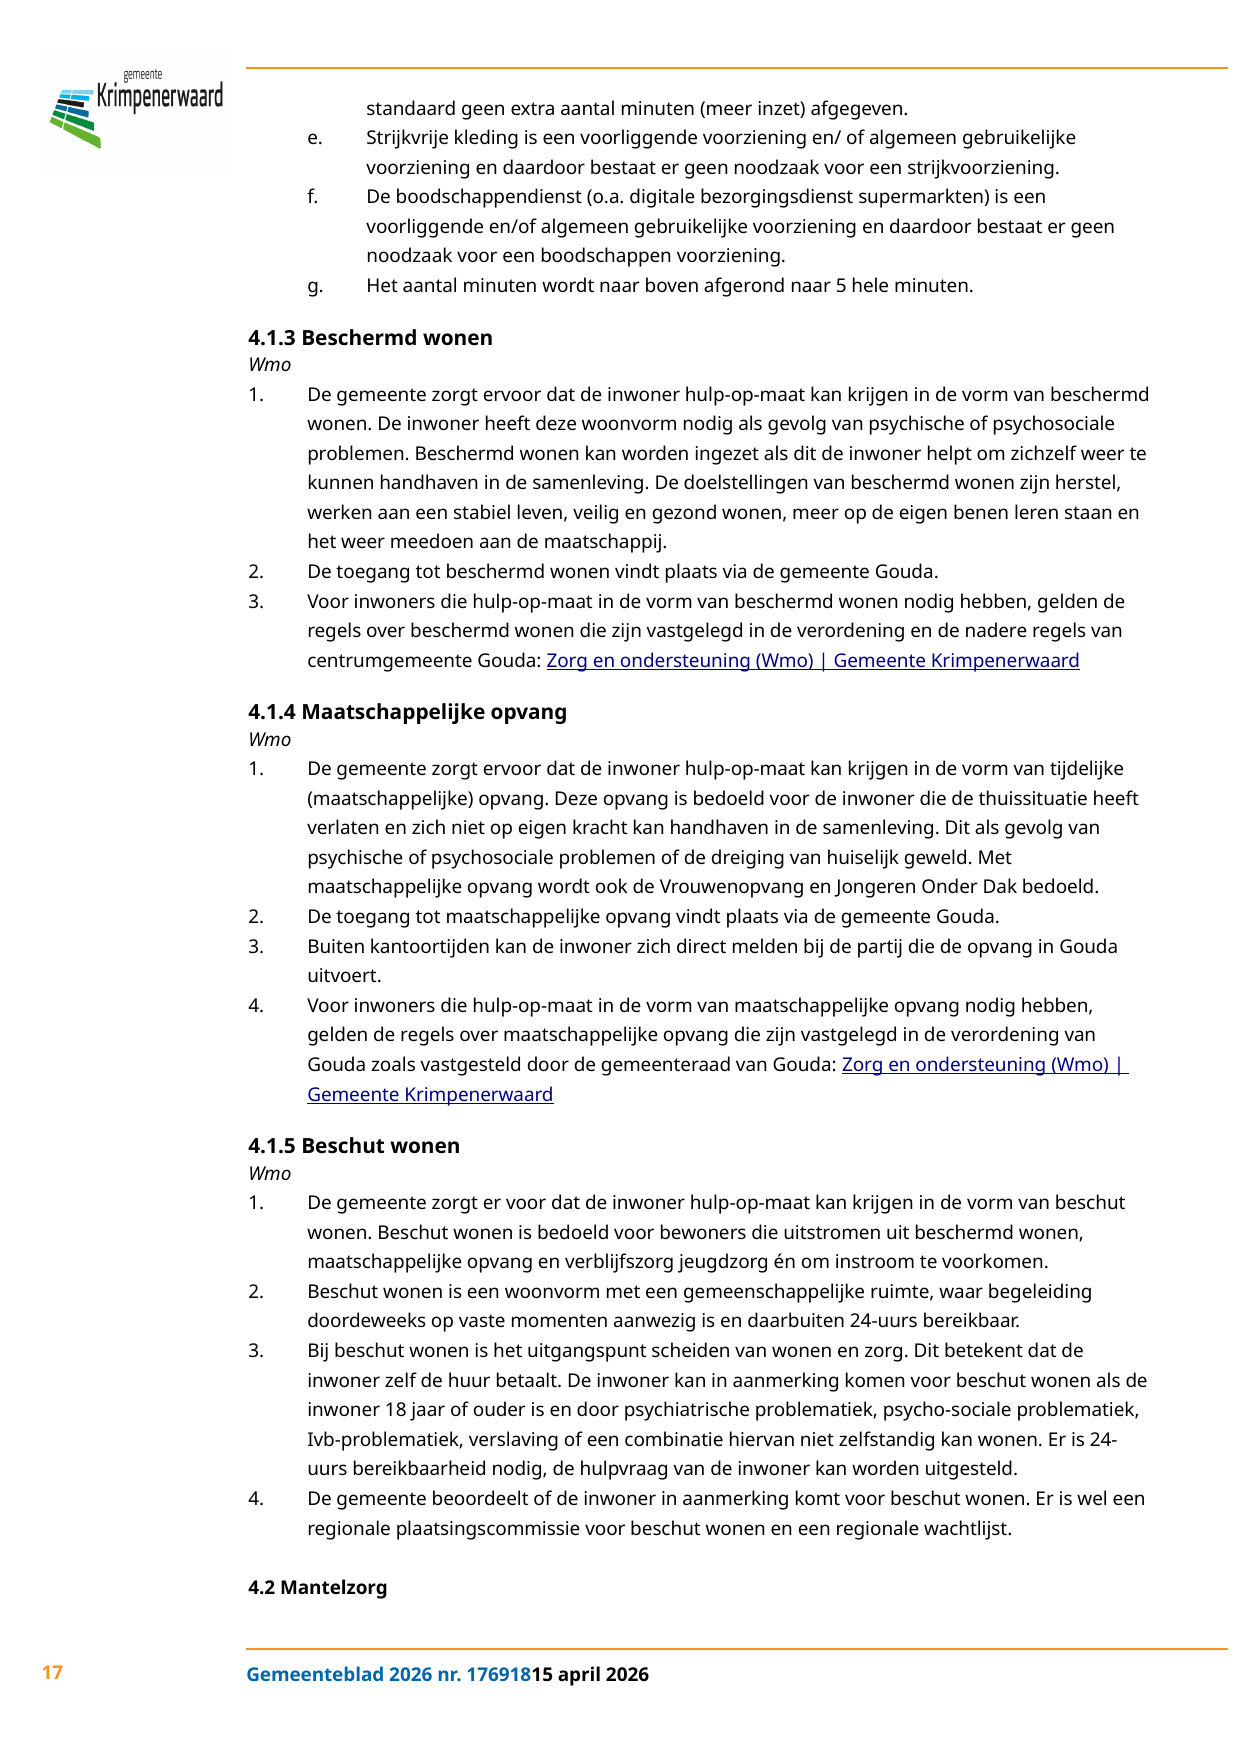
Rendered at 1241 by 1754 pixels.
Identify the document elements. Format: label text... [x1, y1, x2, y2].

list Bij beschut wonen is het uitgangspunt scheiden van wonen en zorg. Dit betekent dat de inwoner zelf de huur betaalt. De inwoner kan in aanmerking komen voor beschut wonen als de inwoner 18 jaar of ouder is en door psychiatrische problematiek, psycho-sociale problematiek, Ivb-problematiek, verslaving of een combinatie hiervan niet zelfstandig kan wonen. Er is 24-uurs bereikbaarheid nodig, de hulpvraag van de inwoner kan worden uitgesteld. [248, 1337, 1152, 1481]
list De gemeente zorgt er voor dat de inwoner hulp-op-maat kan krijgen in de vorm van beschut wonen. Beschut wonen is bedoeld voor bewoners die uitstromen uit beschermd wonen, maatschappelijke opvang en verblijfszorg jeugdzorg én om instroom te voorkomen. [248, 1189, 1152, 1274]
text Wmo [248, 351, 1152, 377]
list Voor inwoners die hulp-op-maat in de vorm van beschermd wonen nodig hebben, gelden de regels over beschermd wonen die zijn vastgelegd in de verordening en de nadere regels van centrumgemeente Gouda: Zorg en ondersteuning (Wmo) | Gemeente Krimpenerwaard [248, 588, 1152, 673]
text Wmo [248, 726, 1152, 752]
list Strijkvrije kleding is een voorliggende voorziening en/ of algemeen gebruikelijke voorziening en daardoor bestaat er geen noodzaak voor een strijkvoorziening. [307, 124, 1152, 180]
text 4.1.5 Beschut wonen [248, 1131, 1152, 1160]
list De gemeente beoordeelt of de inwoner in aanmerking komt voor beschut wonen. Er is wel een regionale plaatsingscommissie voor beschut wonen en een regionale wachtlijst. [248, 1485, 1152, 1540]
list De boodschappendienst (o.a. digitale bezorgingsdienst supermarkten) is een voorliggende en/of algemeen gebruikelijke voorziening en daardoor bestaat er geen noodzaak voor een boodschappen voorziening. [307, 183, 1152, 268]
picture [41, 47, 231, 172]
list Voor inwoners die hulp-op-maat in de vorm van maatschappelijke opvang nodig hebben, gelden de regels over maatschappelijke opvang die zijn vastgelegd in de verordening van Gouda zoals vastgesteld door de gemeenteraad van Gouda: Zorg en ondersteuning (Wmo) | Gemeente Krimpenerwaard [248, 992, 1152, 1107]
list De gemeente zorgt ervoor dat de inwoner hulp-op-maat kan krijgen in de vorm van beschermd wonen. De inwoner heeft deze woonvorm nodig als gevolg van psychische of psychosociale problemen. Beschermd wonen kan worden ingezet als dit de inwoner helpt om zichzelf weer te kunnen handhaven in de samenleving. De doelstellingen van beschermd wonen zijn herstel, werken aan een stabiel leven, veilig en gezond wonen, meer op de eigen benen leren staan en het weer meedoen aan de maatschappij. [248, 381, 1152, 554]
list standaard geen extra aantal minuten (meer inzet) afgegeven. [307, 95, 1152, 121]
list De toegang tot beschermd wonen vindt plaats via de gemeente Gouda. [248, 558, 1152, 584]
text 4.2 Mantelzorg [248, 1574, 1152, 1599]
list Beschut wonen is een woonvorm met een gemeenschappelijke ruimte, waar begeleiding doordeweeks op vaste momenten aanwezig is en daarbuiten 24-uurs bereikbaar. [248, 1278, 1152, 1333]
list Buiten kantoortijden kan de inwoner zich direct melden bij de partij die de opvang in Gouda uitvoert. [248, 933, 1152, 988]
list De toegang tot maatschappelijke opvang vindt plaats via de gemeente Gouda. [248, 903, 1152, 929]
list Het aantal minuten wordt naar boven afgerond naar 5 hele minuten. [307, 272, 1152, 298]
text Wmo [248, 1160, 1152, 1185]
text 4.1.3 Beschermd wonen [248, 323, 1152, 351]
list De gemeente zorgt ervoor dat de inwoner hulp-op-maat kan krijgen in de vorm van tijdelijke (maatschappelijke) opvang. Deze opvang is bedoeld voor de inwoner die de thuissituatie heeft verlaten en zich niet op eigen kracht kan handhaven in de samenleving. Dit als gevolg van psychische of psychosociale problemen of de dreiging van huiselijk geweld. Met maatschappelijke opvang wordt ook de Vrouwenopvang en Jongeren Onder Dak bedoeld. [248, 755, 1152, 899]
text 4.1.4 Maatschappelijke opvang [248, 697, 1152, 726]
